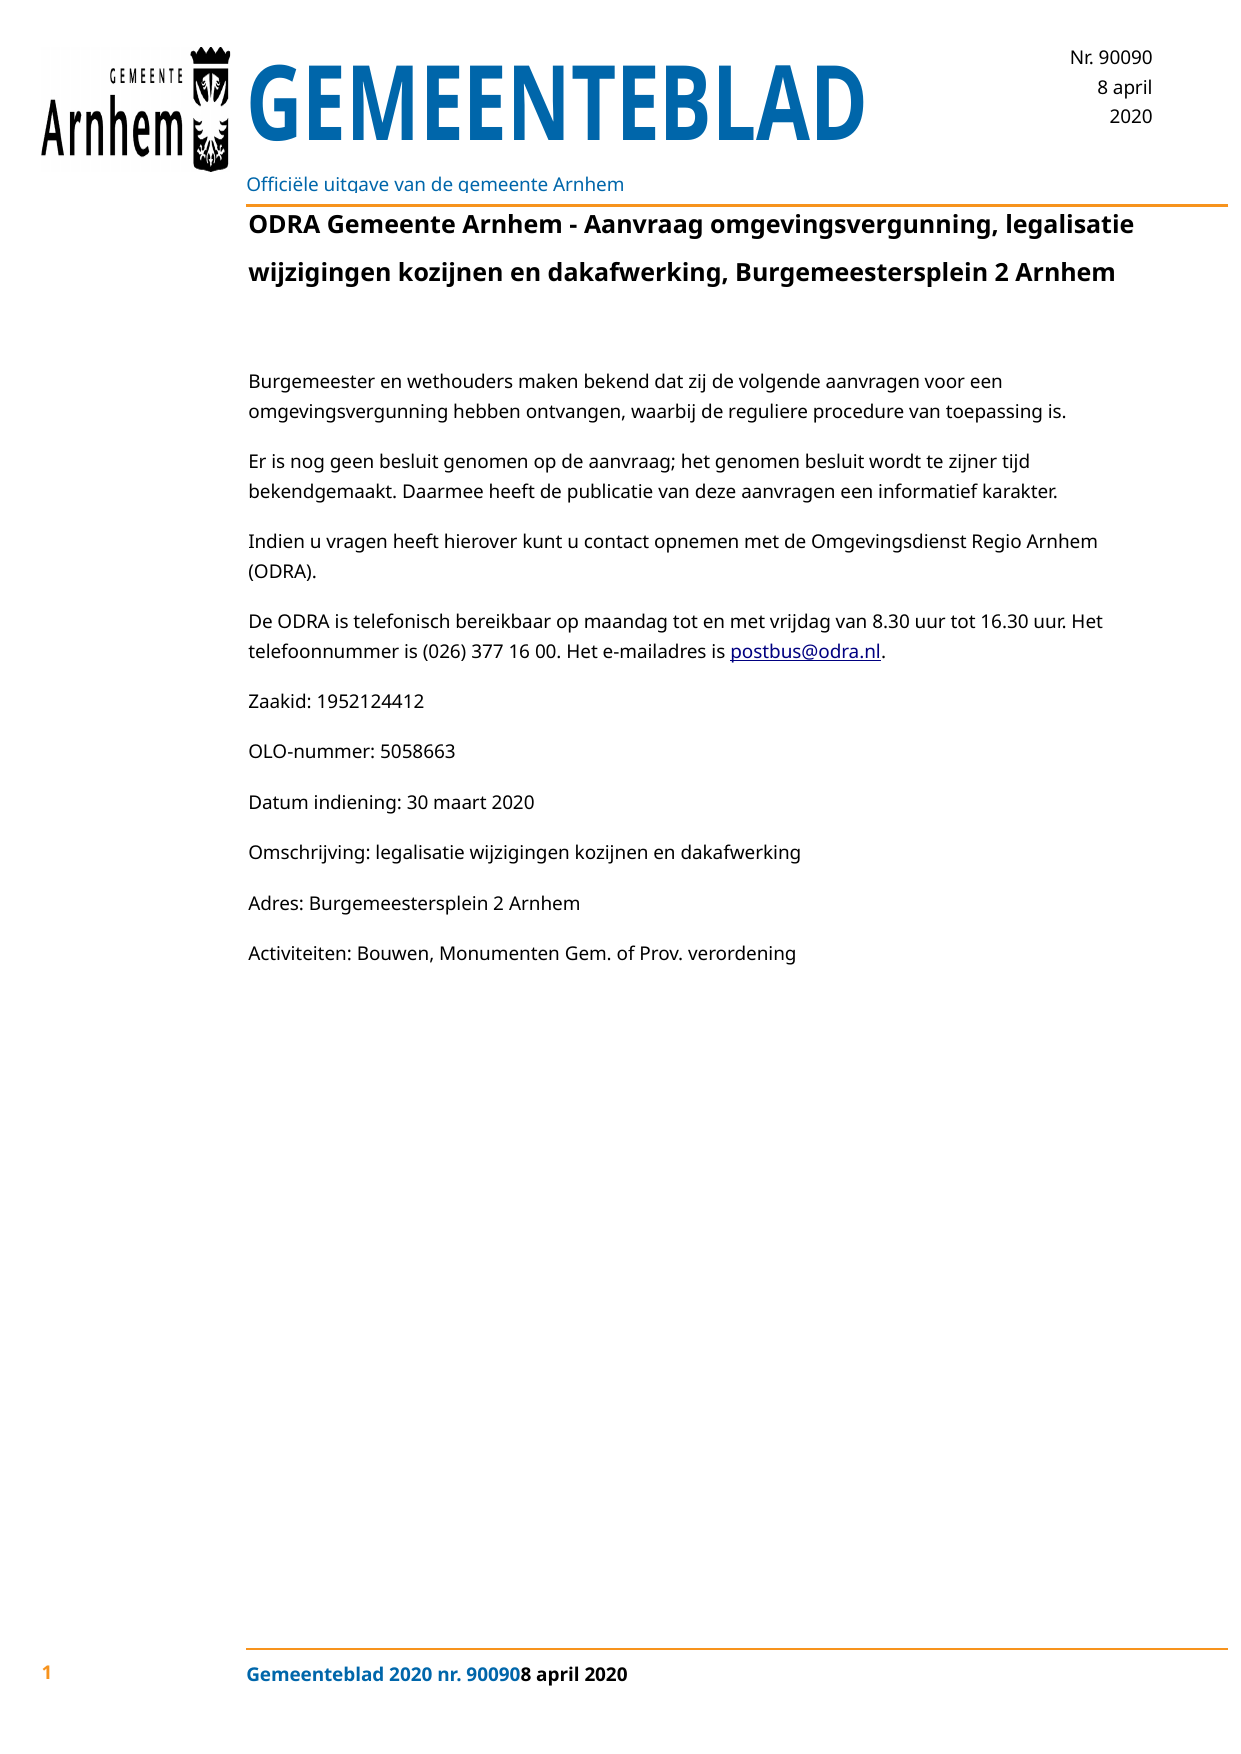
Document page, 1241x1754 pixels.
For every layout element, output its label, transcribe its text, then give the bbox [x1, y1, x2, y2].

text Adres: Burgemeestersplein 2 Arnhem [248, 890, 1152, 916]
text Burgemeester en wethouders maken bekend dat zij de volgende aanvragen voor een omgevingsvergunning hebben ontvangen, waarbij de reguliere procedure van toepassing is. [248, 368, 1152, 424]
picture [41, 47, 231, 172]
text Er is nog geen besluit genomen op de aanvraag; het genomen besluit wordt te zijner tijd bekendgemaakt. Daarmee heeft de publicatie van deze aanvragen een informatief karakter. [248, 448, 1152, 504]
text OLO-nummer: 5058663 [248, 739, 1152, 764]
text Datum indiening: 30 maart 2020 [248, 789, 1152, 815]
text Indien u vragen heeft hierover kunt u contact opnemen met de Omgevingsdienst Regio Arnhem (ODRA). [248, 528, 1152, 584]
text Activiteiten: Bouwen, Monumenten Gem. of Prov. verordening [248, 940, 1152, 966]
text De ODRA is telefonisch bereikbaar op maandag tot en met vrijdag van 8.30 uur tot 16.30 uur. Het telefoonnummer is (026) 377 16 00. Het e-mailadres is postbus@odra.nl. [248, 608, 1152, 664]
text Zaakid: 1952124412 [248, 688, 1152, 714]
text Omschrijving: legalisatie wijzigingen kozijnen en dakafwerking [248, 839, 1152, 865]
text ODRA Gemeente Arnhem - Aanvraag omgevingsvergunning, legalisatie wijzigingen kozijnen en dakafwerking, Burgemeestersplein 2 Arnhem [248, 207, 1152, 288]
